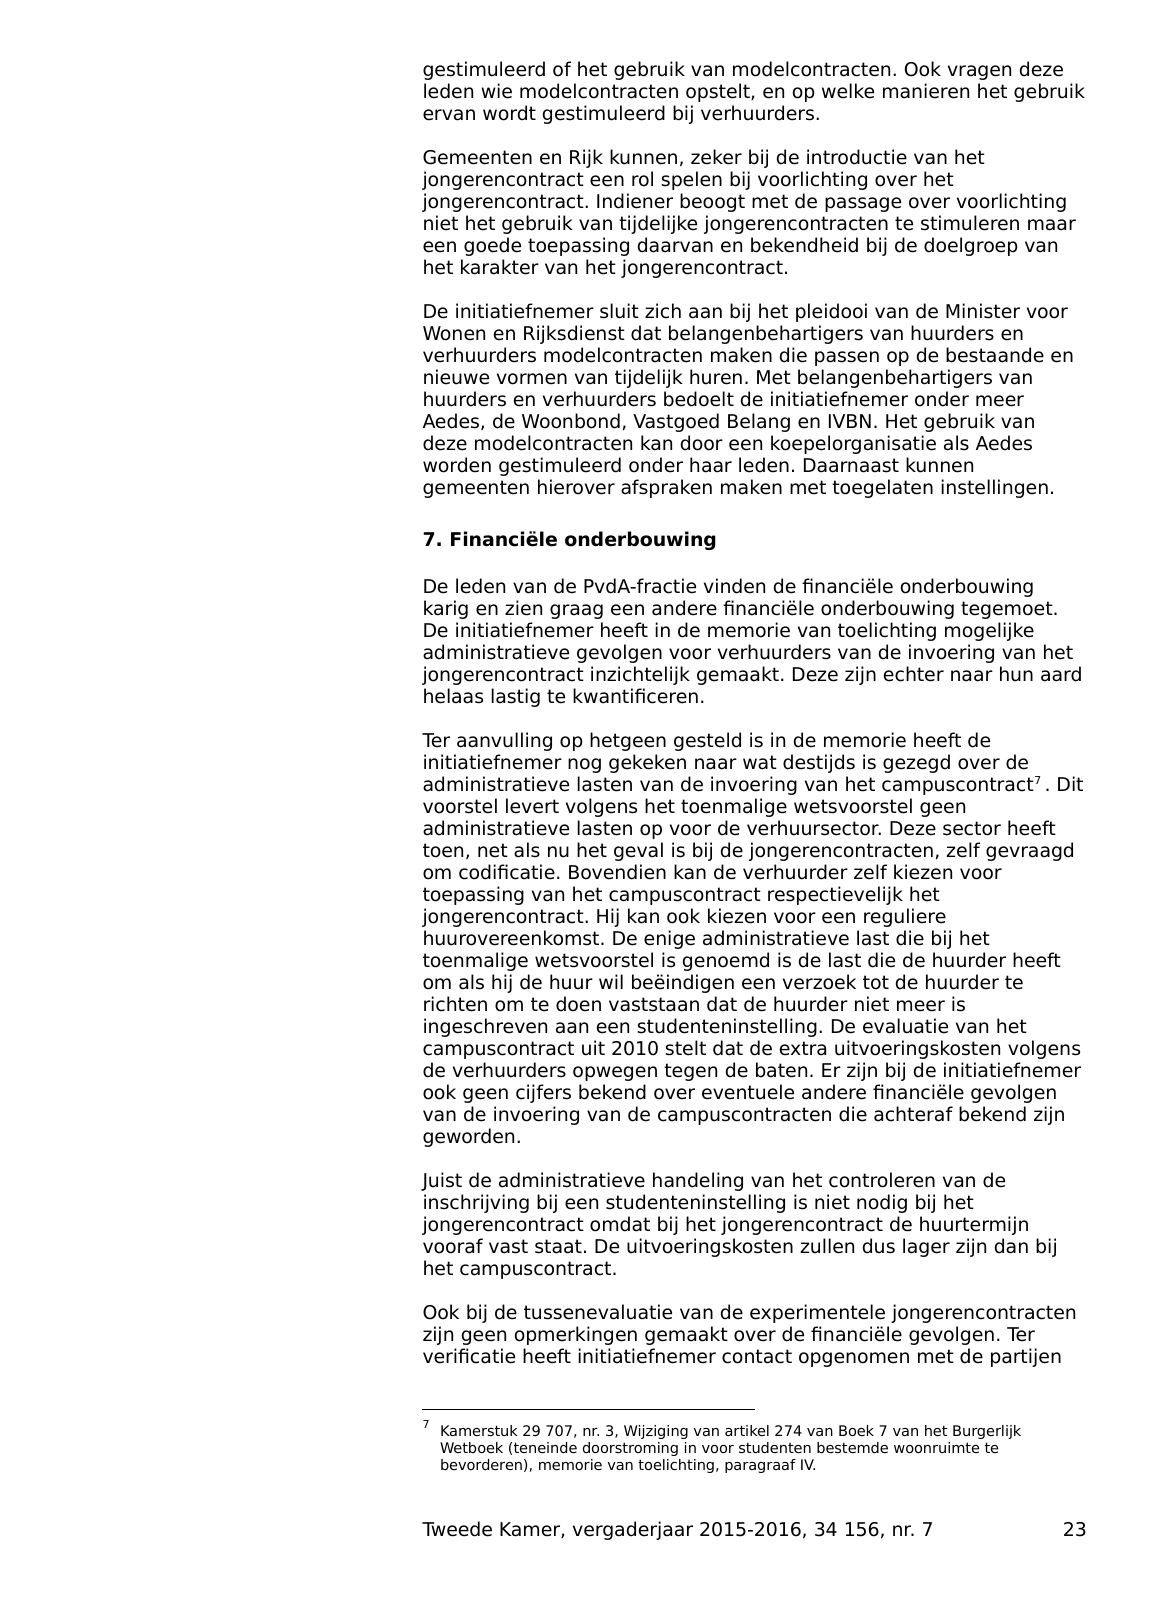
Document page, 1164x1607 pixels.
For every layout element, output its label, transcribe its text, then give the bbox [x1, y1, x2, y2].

text Kamerstuk 29 707, nr. 3, Wijziging van artikel 274 van Boek 7 van het Burgerlijk Wetboek (teneinde doorstroming in voor studenten bestemde woonruimte te bevorderen), memorie van toelichting, paragraaf IV. [422, 1418, 1087, 1474]
text Ter aanvulling op hetgeen gesteld is in de memorie heeft de initiatiefnemer nog gekeken naar wat destijds is gezegd over de administratieve lasten van de invoering van het campuscontract. Dit voorstel levert volgens het toenmalige wetsvoorstel geen administratieve lasten op voor de verhuursector. Deze sector heeft toen, net als nu het geval is bij de jongerencontracten, zelf gevraagd om codificatie. Bovendien kan de verhuurder zelf kiezen voor toepassing van het campuscontract respectievelijk het jongerencontract. Hij kan ook kiezen voor een reguliere huurovereenkomst. De enige administratieve last die bij het toenmalige wetsvoorstel is genoemd is de last die de huurder heeft om als hij de huur wil beëindigen een verzoek tot de huurder te richten om te doen vaststaan dat de huurder niet meer is ingeschreven aan een studenteninstelling. De evaluatie van het campuscontract uit 2010 stelt dat de extra uitvoeringskosten volgens de verhuurders opwegen tegen de baten. Er zijn bij de initiatiefnemer ook geen cijfers bekend over eventuele andere financiële gevolgen van de invoering van de campuscontracten die achteraf bekend zijn geworden. [422, 730, 1087, 1148]
text Juist de administratieve handeling van het controleren van de inschrijving bij een studenteninstelling is niet nodig bij het jongerencontract omdat bij het jongerencontract de huurtermijn vooraf vast staat. De uitvoeringskosten zullen dus lager zijn dan bij het campuscontract. [422, 1170, 1087, 1280]
text gestimuleerd of het gebruik van modelcontracten. Ook vragen deze leden wie modelcontracten opstelt, en op welke manieren het gebruik ervan wordt gestimuleerd bij verhuurders. [422, 59, 1087, 125]
text De leden van de PvdA-fractie vinden de financiële onderbouwing karig en zien graag een andere financiële onderbouwing tegemoet. De initiatiefnemer heeft in de memorie van toelichting mogelijke administratieve gevolgen voor verhuurders van de invoering van het jongerencontract inzichtelijk gemaakt. Deze zijn echter naar hun aard helaas lastig te kwantificeren. [422, 576, 1087, 708]
text Gemeenten en Rijk kunnen, zeker bij de introductie van het jongerencontract een rol spelen bij voorlichting over het jongerencontract. Indiener beoogt met de passage over voorlichting niet het gebruik van tijdelijke jongerencontracten te stimuleren maar een goede toepassing daarvan en bekendheid bij de doelgroep van het karakter van het jongerencontract. [422, 147, 1087, 279]
text Ook bij de tussenevaluatie van de experimentele jongerencontracten zijn geen opmerkingen gemaakt over de financiële gevolgen. Ter verificatie heeft initiatiefnemer contact opgenomen met de partijen [422, 1302, 1087, 1368]
subtitle 7. Financiële onderbouwing [422, 529, 1087, 551]
text De initiatiefnemer sluit zich aan bij het pleidooi van de Minister voor Wonen en Rijksdienst dat belangenbehartigers van huurders en verhuurders modelcontracten maken die passen op de bestaande en nieuwe vormen van tijdelijk huren. Met belangenbehartigers van huurders en verhuurders bedoelt de initiatiefnemer onder meer Aedes, de Woonbond, Vastgoed Belang en IVBN. Het gebruik van deze modelcontracten kan door een koepelorganisatie als Aedes worden gestimuleerd onder haar leden. Daarnaast kunnen gemeenten hierover afspraken maken met toegelaten instellingen. [422, 301, 1087, 499]
